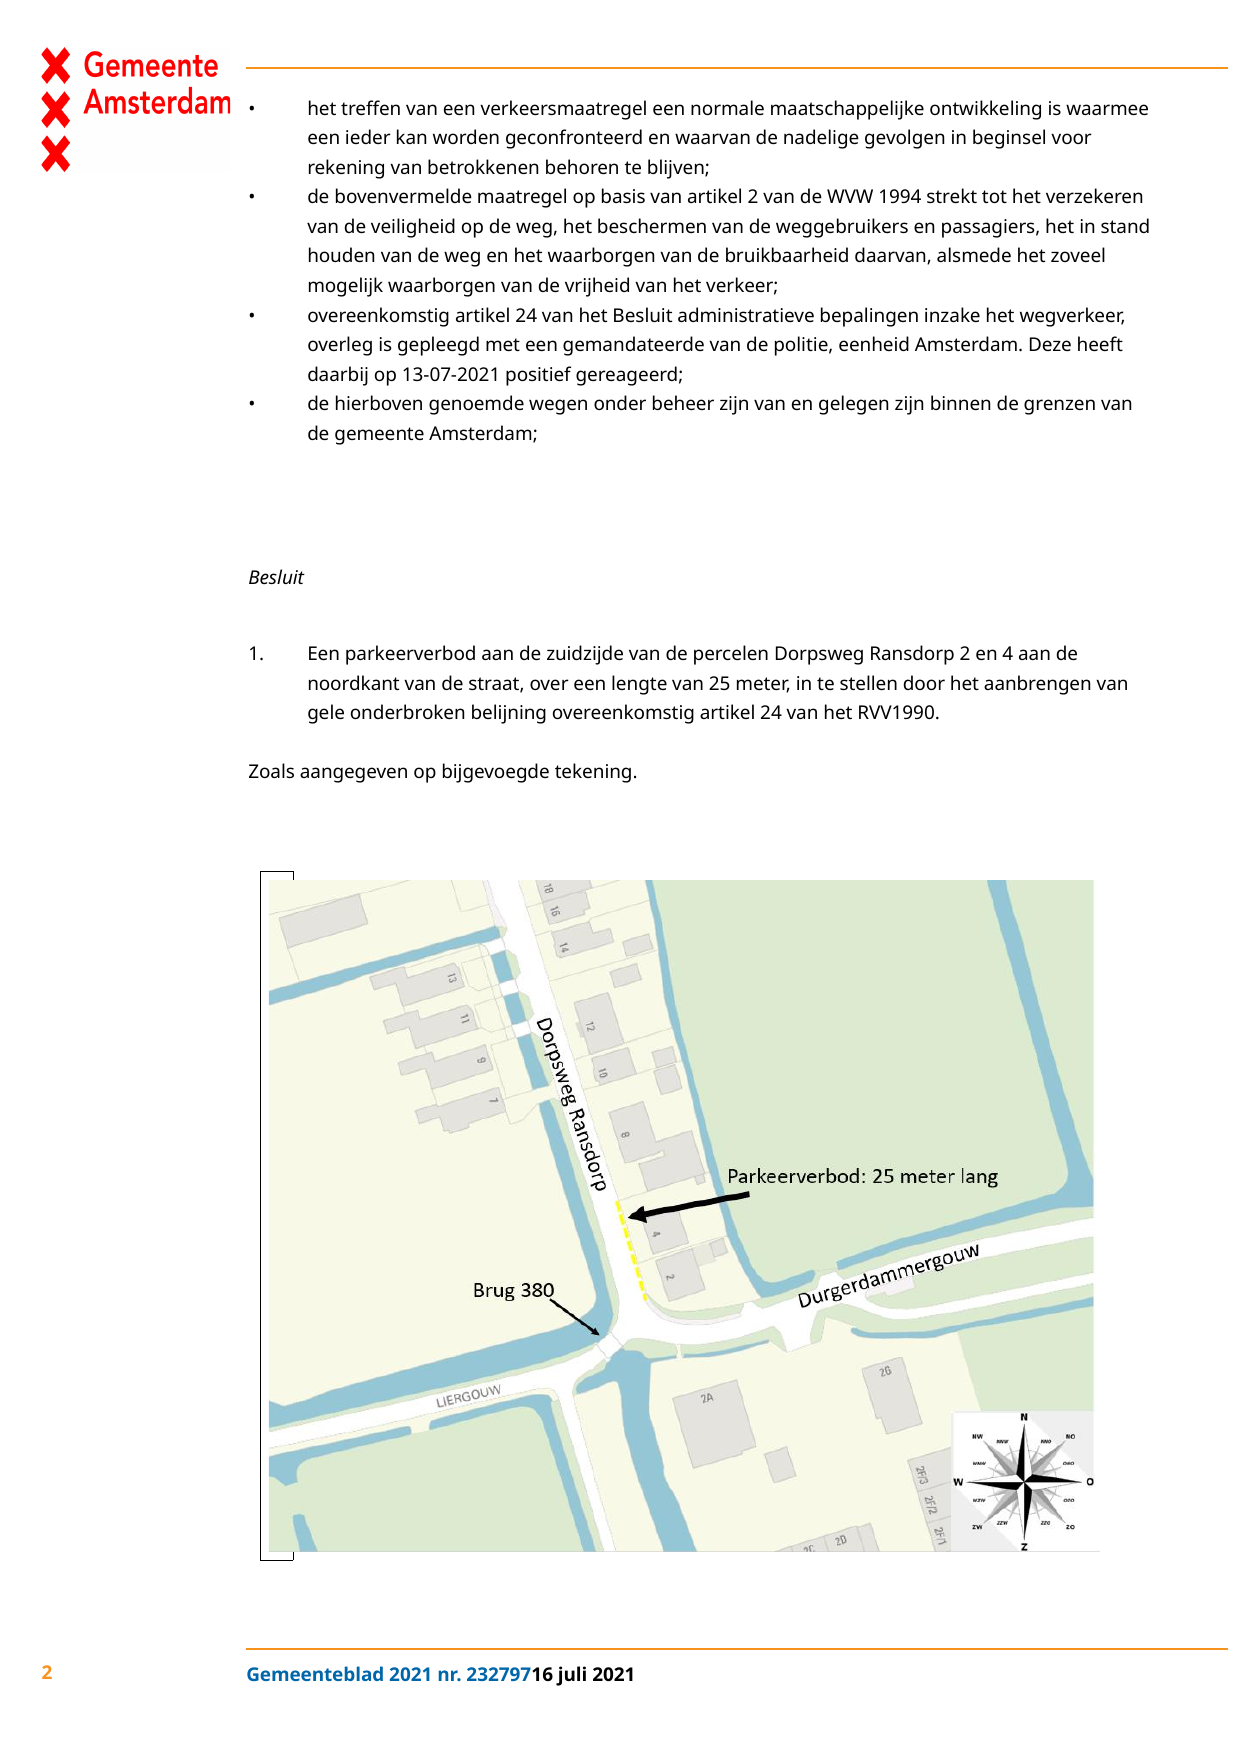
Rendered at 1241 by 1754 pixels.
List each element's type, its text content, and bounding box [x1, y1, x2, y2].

text Zoals aangegeven op bijgevoegde tekening. [248, 759, 1152, 784]
text Besluit [248, 564, 1152, 590]
list overeenkomstig artikel 24 van het Besluit administratieve bepalingen inzake het wegverkeer, overleg is gepleegd met een gemandateerde van de politie, eenheid Amsterdam. Deze heeft daarbij op 13-07-2021 positief gereageerd; [248, 302, 1152, 387]
picture [41, 47, 231, 172]
list het treffen van een verkeersmaatregel een normale maatschappelijke ontwikkeling is waarmee een ieder kan worden geconfronteerd en waarvan de nadelige gevolgen in beginsel voor rekening van betrokkenen behoren te blijven; [248, 95, 1152, 180]
list de bovenvermelde maatregel op basis van artikel 2 van de WVW 1994 strekt tot het verzekeren van de veiligheid op de weg, het beschermen van de weggebruikers en passagiers, het in stand houden van de weg en het waarborgen van de bruikbaarheid daarvan, alsmede het zoveel mogelijk waarborgen van de vrijheid van het verkeer; [248, 183, 1152, 298]
list Een parkeerverbod aan de zuidzijde van de percelen Dorpsweg Ransdorp 2 en 4 aan de noordkant van de straat, over een lengte van 25 meter, in te stellen door het aanbrengen van gele onderbroken belijning overeenkomstig artikel 24 van het RVV1990. [248, 640, 1152, 725]
list de hierboven genoemde wegen onder beheer zijn van en gelegen zijn binnen de grenzen van de gemeente Amsterdam; [248, 391, 1152, 446]
picture [268, 880, 1100, 1552]
